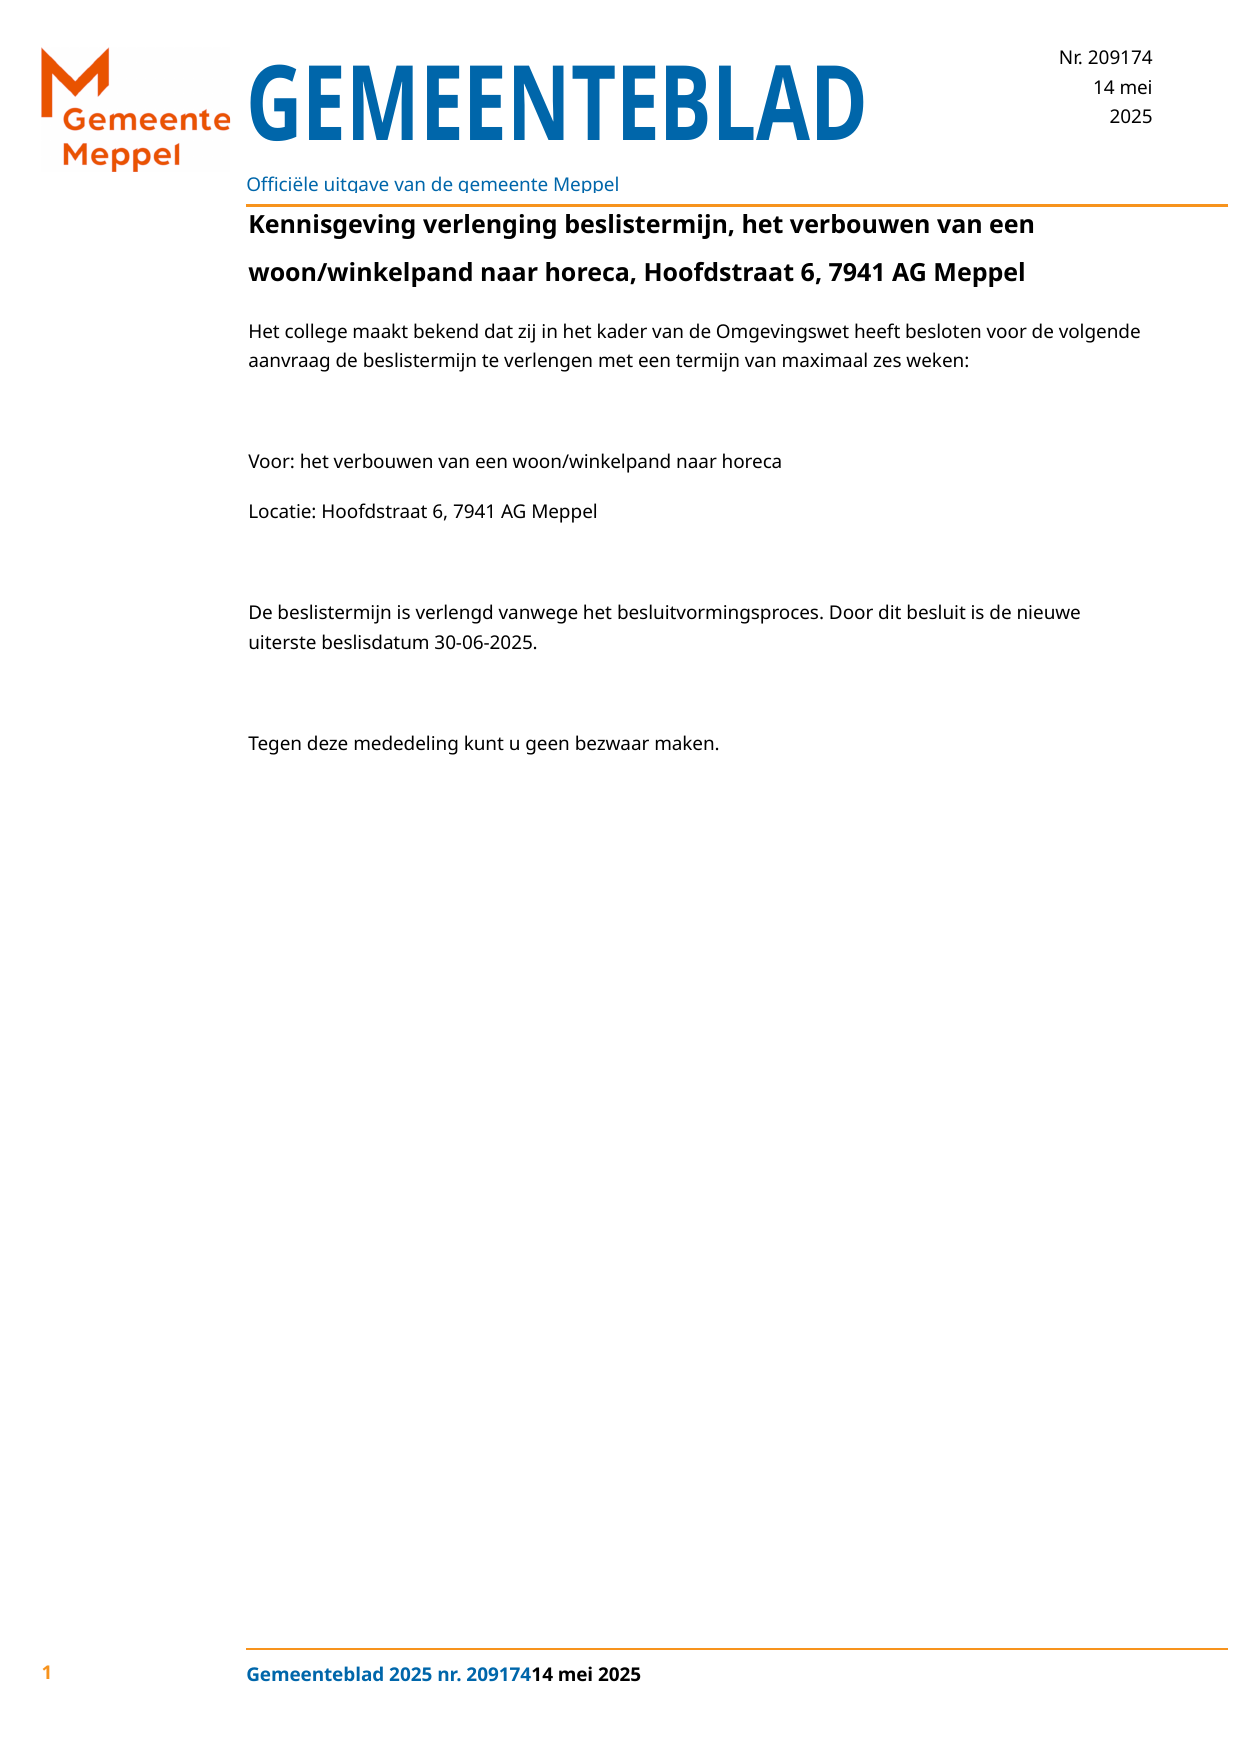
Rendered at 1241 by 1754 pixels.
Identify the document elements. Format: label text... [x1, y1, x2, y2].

text Kennisgeving verlenging beslistermijn, het verbouwen van een woon/winkelpand naar horeca, Hoofdstraat 6, 7941 AG Meppel [248, 207, 1152, 288]
picture [41, 47, 231, 172]
text Tegen deze mededeling kunt u geen bezwaar maken. [248, 730, 1152, 756]
text De beslistermijn is verlengd vanwege het besluitvormingsproces. Door dit besluit is de nieuwe uiterste beslisdatum 30-06-2025. [248, 599, 1152, 655]
text Voor: het verbouwen van een woon/winkelpand naar horeca [248, 448, 1152, 474]
text Locatie: Hoofdstraat 6, 7941 AG Meppel [248, 499, 1152, 524]
text Het college maakt bekend dat zij in het kader van de Omgevingswet heeft besloten voor de volgende aanvraag de beslistermijn te verlengen met een termijn van maximaal zes weken: [248, 318, 1152, 373]
